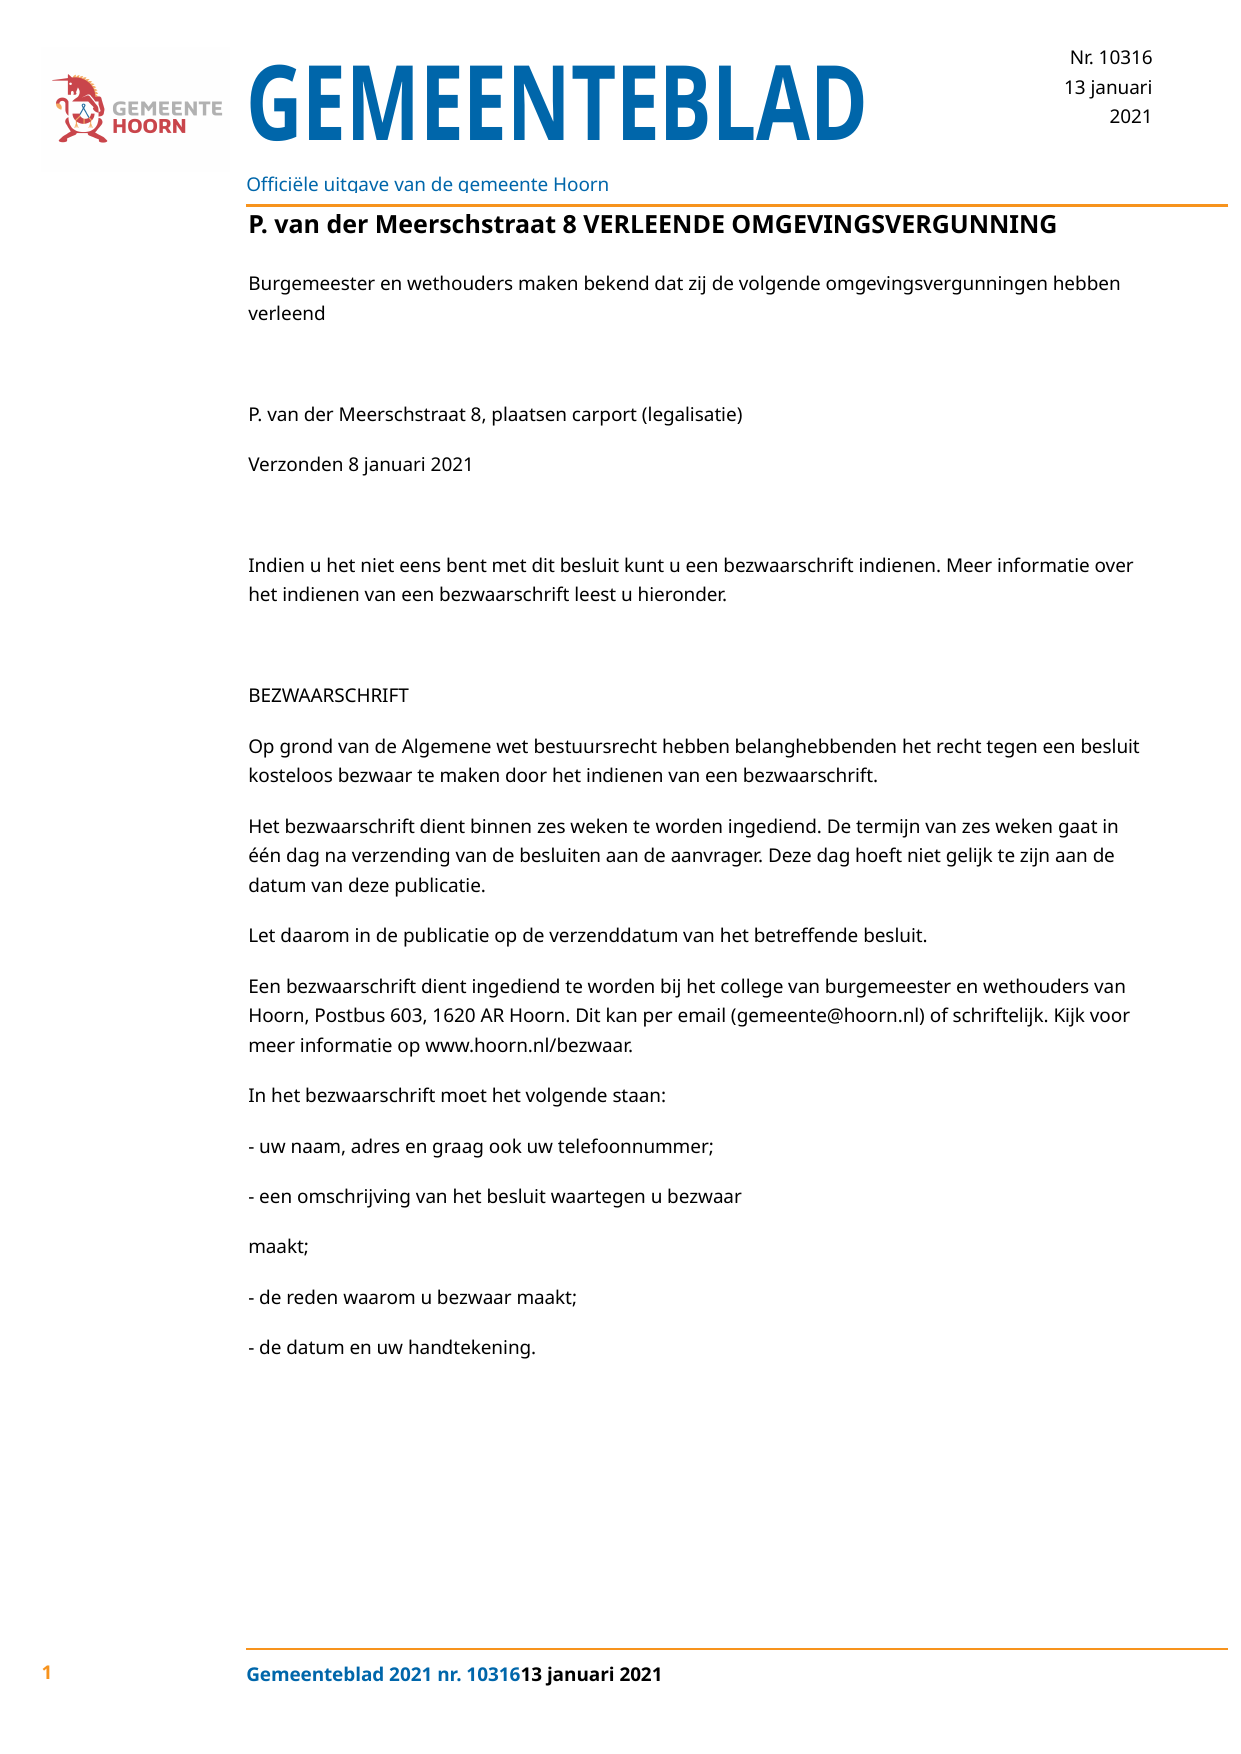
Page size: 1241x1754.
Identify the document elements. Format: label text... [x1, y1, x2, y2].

text maakt; [248, 1234, 1152, 1259]
text Het bezwaarschrift dient binnen zes weken te worden ingediend. De termijn van zes weken gaat in één dag na verzending van de besluiten aan de aanvrager. Deze dag hoeft niet gelijk te zijn aan de datum van deze publicatie. [248, 813, 1152, 898]
text - de datum en uw handtekening. [248, 1334, 1152, 1360]
text P. van der Meerschstraat 8 VERLEENDE OMGEVINGSVERGUNNING [248, 207, 1152, 241]
text Indien u het niet eens bent met dit besluit kunt u een bezwaarschrift indienen. Meer informatie over het indienen van een bezwaarschrift leest u hieronder. [248, 552, 1152, 607]
text - de reden waarom u bezwaar maakt; [248, 1284, 1152, 1310]
text Verzonden 8 januari 2021 [248, 451, 1152, 477]
text P. van der Meerschstraat 8, plaatsen carport (legalisatie) [248, 401, 1152, 426]
text BEZWAARSCHRIFT [248, 682, 1152, 708]
text Een bezwaarschrift dient ingediend te worden bij het college van burgemeester en wethouders van Hoorn, Postbus 603, 1620 AR Hoorn. Dit kan per email (gemeente@hoorn.nl) of schriftelijk. Kijk voor meer informatie op www.hoorn.nl/bezwaar. [248, 973, 1152, 1058]
text Burgemeester en wethouders maken bekend dat zij de volgende omgevingsvergunningen hebben verleend [248, 270, 1152, 326]
text - uw naam, adres en graag ook uw telefoonnummer; [248, 1133, 1152, 1158]
text Let daarom in de publicatie op de verzenddatum van het betreffende besluit. [248, 922, 1152, 948]
text Op grond van de Algemene wet bestuursrecht hebben belanghebbenden het recht tegen een besluit kosteloos bezwaar te maken door het indienen van een bezwaarschrift. [248, 733, 1152, 788]
picture [41, 47, 231, 172]
text In het bezwaarschrift moet het volgende staan: [248, 1082, 1152, 1108]
text - een omschrijving van het besluit waartegen u bezwaar [248, 1183, 1152, 1209]
